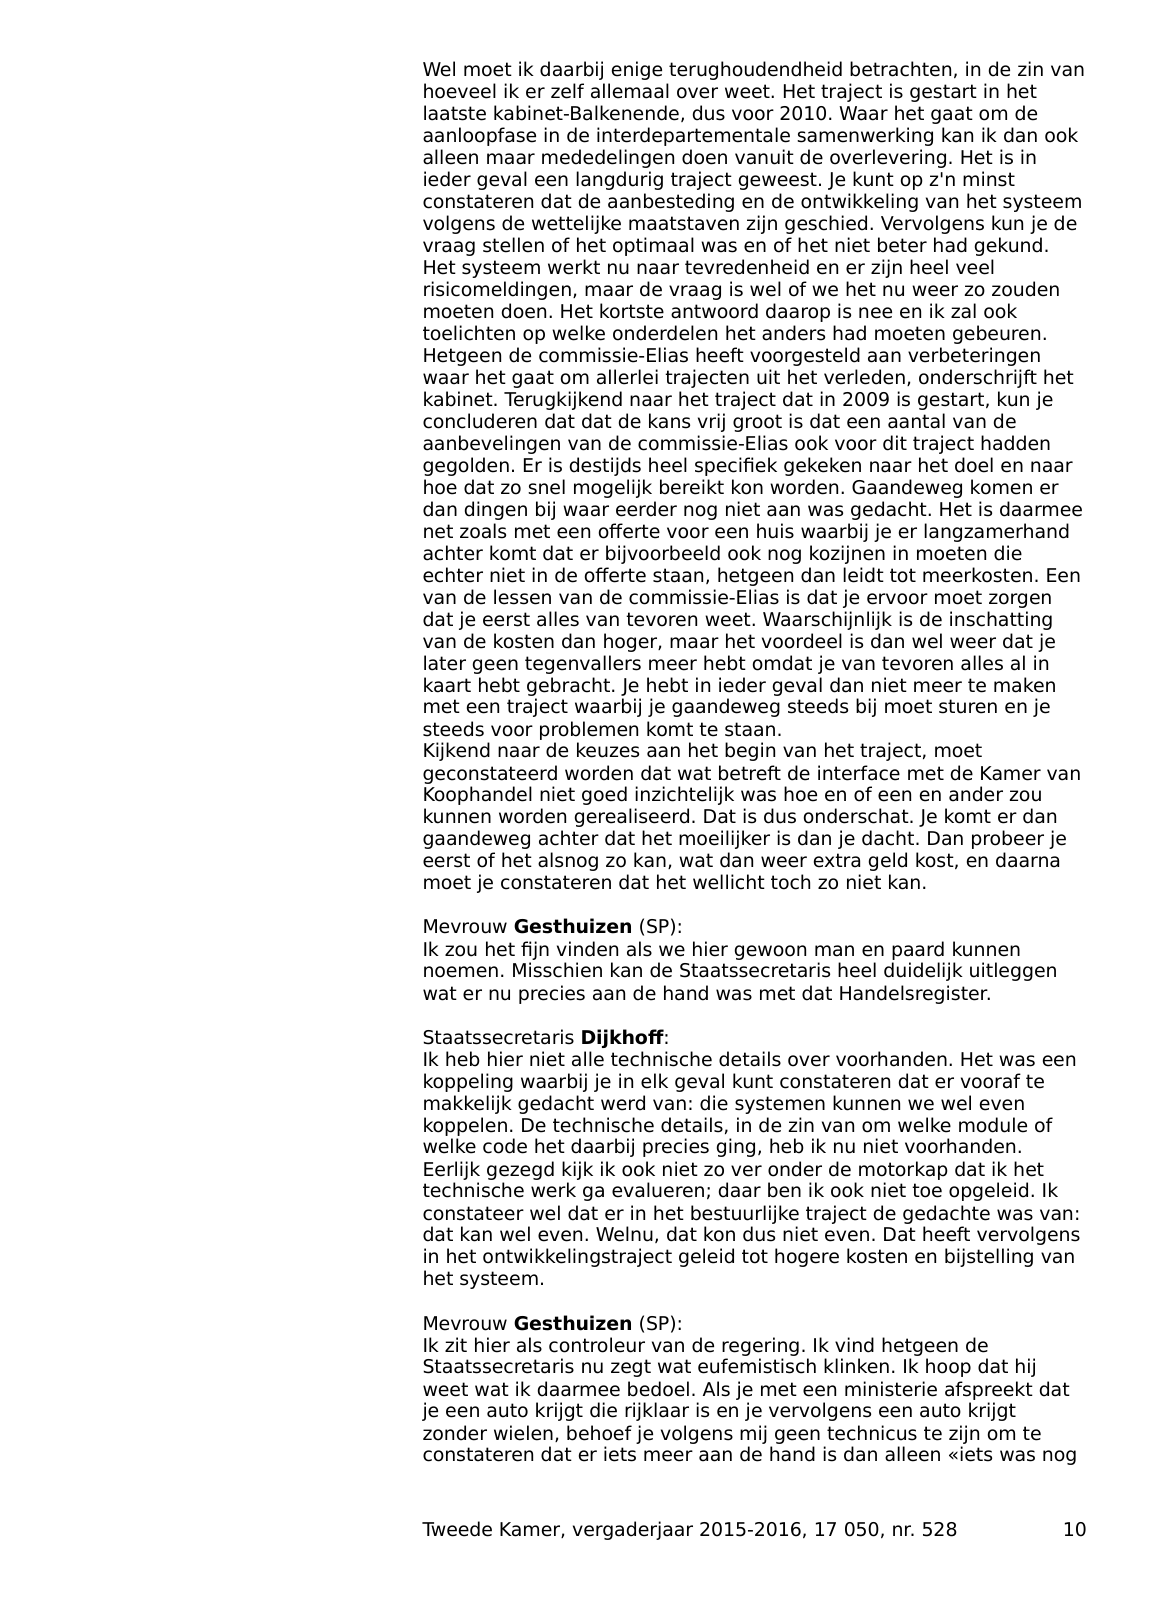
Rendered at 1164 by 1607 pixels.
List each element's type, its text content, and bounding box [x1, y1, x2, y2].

text Staatssecretaris Dijkhoff: [422, 1027, 1087, 1048]
text Mevrouw Gesthuizen (SP): [422, 1312, 1087, 1334]
text Wel moet ik daarbij enige terughoudendheid betrachten, in de zin van hoeveel ik er zelf allemaal over weet. Het traject is gestart in het laatste kabinet-Balkenende, dus voor 2010. Waar het gaat om de aanloopfase in de interdepartementale samenwerking kan ik dan ook alleen maar mededelingen doen vanuit de overlevering. Het is in ieder geval een langdurig traject geweest. Je kunt op z'n minst constateren dat de aanbesteding en de ontwikkeling van het systeem volgens de wettelijke maatstaven zijn geschied. Vervolgens kun je de vraag stellen of het optimaal was en of het niet beter had gekund. Het systeem werkt nu naar tevredenheid en er zijn heel veel risicomeldingen, maar de vraag is wel of we het nu weer zo zouden moeten doen. Het kortste antwoord daarop is nee en ik zal ook toelichten op welke onderdelen het anders had moeten gebeuren. Hetgeen de commissie-Elias heeft voorgesteld aan verbeteringen waar het gaat om allerlei trajecten uit het verleden, onderschrijft het kabinet. Terugkijkend naar het traject dat in 2009 is gestart, kun je concluderen dat dat de kans vrij groot is dat een aantal van de aanbevelingen van de commissie-Elias ook voor dit traject hadden gegolden. Er is destijds heel specifiek gekeken naar het doel en naar hoe dat zo snel mogelijk bereikt kon worden. Gaandeweg komen er dan dingen bij waar eerder nog niet aan was gedacht. Het is daarmee net zoals met een offerte voor een huis waarbij je er langzamerhand achter komt dat er bijvoorbeeld ook nog kozijnen in moeten die echter niet in de offerte staan, hetgeen dan leidt tot meerkosten. Een van de lessen van de commissie-Elias is dat je ervoor moet zorgen dat je eerst alles van tevoren weet. Waarschijnlijk is de inschatting van de kosten dan hoger, maar het voordeel is dan wel weer dat je later geen tegenvallers meer hebt omdat je van tevoren alles al in kaart hebt gebracht. Je hebt in ieder geval dan niet meer te maken met een traject waarbij je gaandeweg steeds bij moet sturen en je steeds voor problemen komt te staan. [422, 59, 1087, 740]
text Ik zou het fijn vinden als we hier gewoon man en paard kunnen noemen. Misschien kan de Staatssecretaris heel duidelijk uitleggen wat er nu precies aan de hand was met dat Handelsregister. [422, 938, 1087, 1004]
text Mevrouw Gesthuizen (SP): [422, 916, 1087, 938]
text Ik zit hier als controleur van de regering. Ik vind hetgeen de Staatssecretaris nu zegt wat eufemistisch klinken. Ik hoop dat hij weet wat ik daarmee bedoel. Als je met een ministerie afspreekt dat je een auto krijgt die rijklaar is en je vervolgens een auto krijgt zonder wielen, behoef je volgens mij geen technicus te zijn om te constateren dat er iets meer aan de hand is dan alleen «iets was nog [422, 1334, 1087, 1466]
text Ik heb hier niet alle technische details over voorhanden. Het was een koppeling waarbij je in elk geval kunt constateren dat er vooraf te makkelijk gedacht werd van: die systemen kunnen we wel even koppelen. De technische details, in de zin van om welke module of welke code het daarbij precies ging, heb ik nu niet voorhanden. Eerlijk gezegd kijk ik ook niet zo ver onder de motorkap dat ik het technische werk ga evalueren; daar ben ik ook niet toe opgeleid. Ik constateer wel dat er in het bestuurlijke traject de gedachte was van: dat kan wel even. Welnu, dat kon dus niet even. Dat heeft vervolgens in het ontwikkelingstraject geleid tot hogere kosten en bijstelling van het systeem. [422, 1048, 1087, 1290]
text Kijkend naar de keuzes aan het begin van het traject, moet geconstateerd worden dat wat betreft de interface met de Kamer van Koophandel niet goed inzichtelijk was hoe en of een en ander zou kunnen worden gerealiseerd. Dat is dus onderschat. Je komt er dan gaandeweg achter dat het moeilijker is dan je dacht. Dan probeer je eerst of het alsnog zo kan, wat dan weer extra geld kost, en daarna moet je constateren dat het wellicht toch zo niet kan. [422, 740, 1087, 894]
